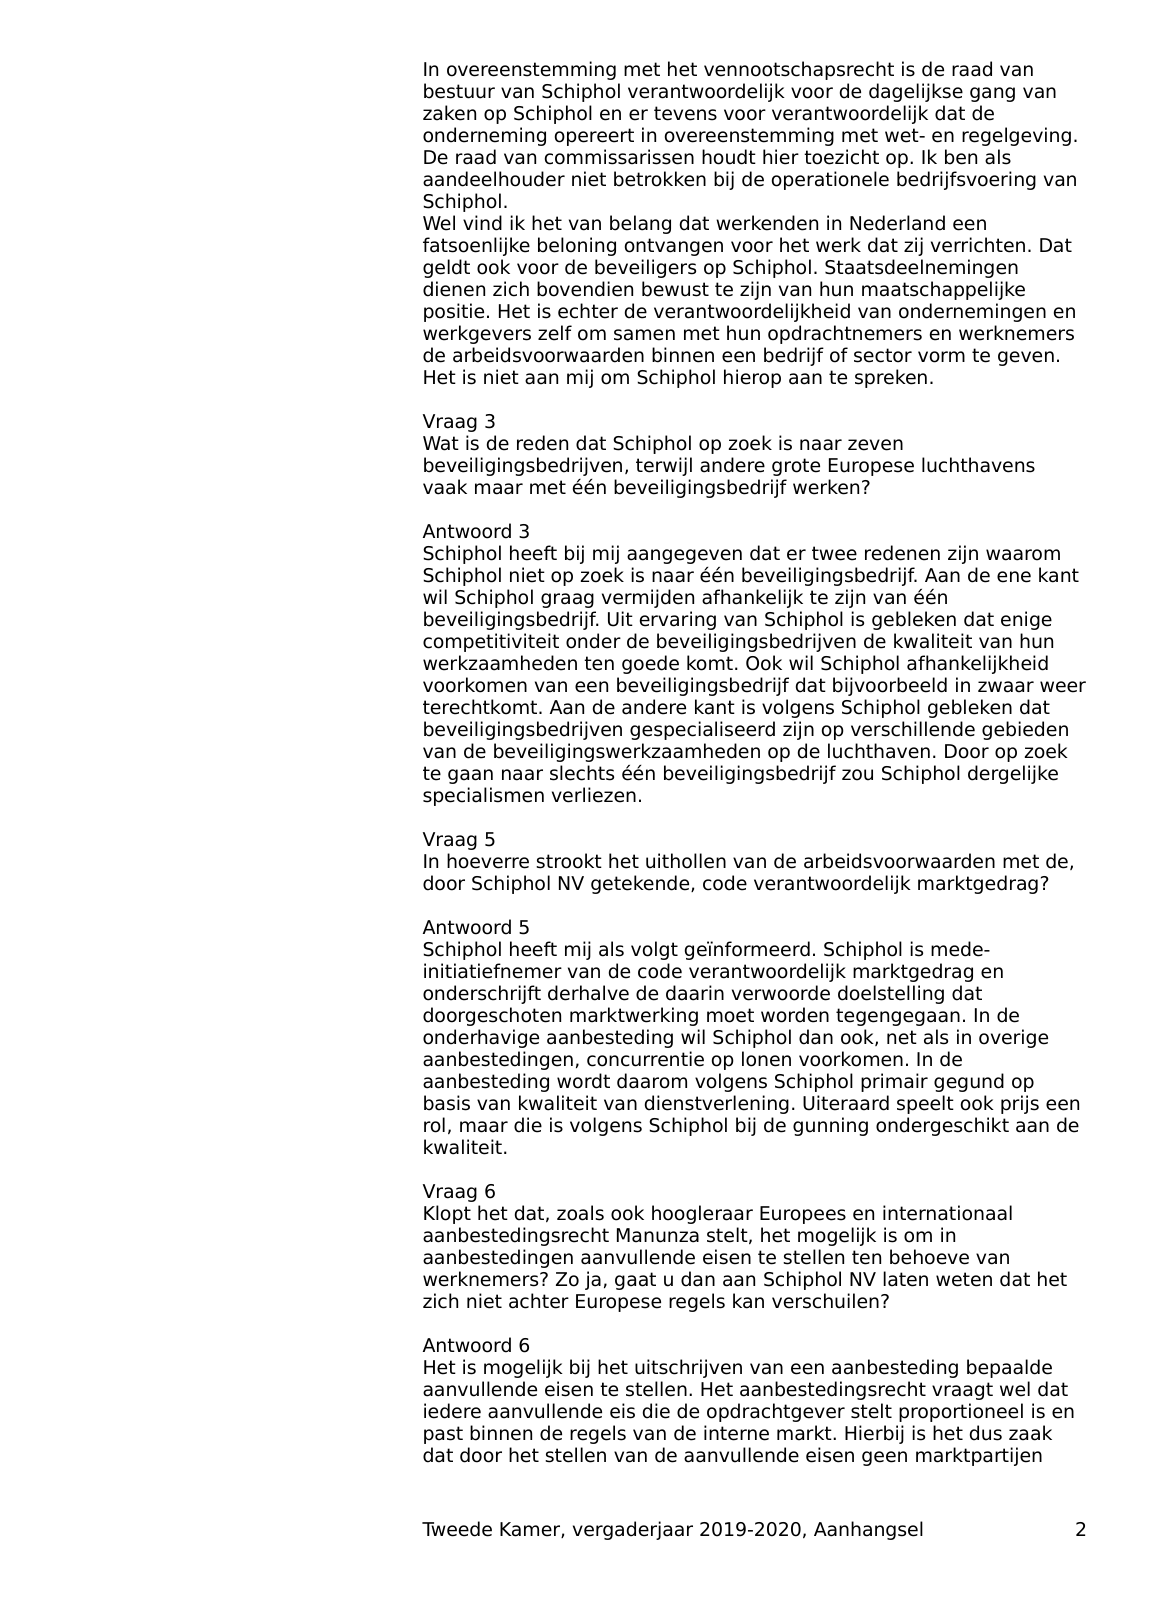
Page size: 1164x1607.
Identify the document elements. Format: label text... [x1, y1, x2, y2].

text Vraag 5 [422, 829, 1087, 851]
text Vraag 3 [422, 411, 1087, 433]
text Schiphol heeft bij mij aangegeven dat er twee redenen zijn waarom Schiphol niet op zoek is naar één beveiligingsbedrijf. Aan de ene kant wil Schiphol graag vermijden afhankelijk te zijn van één beveiligingsbedrijf. Uit ervaring van Schiphol is gebleken dat enige competitiviteit onder de beveiligingsbedrijven de kwaliteit van hun werkzaamheden ten goede komt. Ook wil Schiphol afhankelijkheid voorkomen van een beveiligingsbedrijf dat bijvoorbeeld in zwaar weer terechtkomt. Aan de andere kant is volgens Schiphol gebleken dat beveiligingsbedrijven gespecialiseerd zijn op verschillende gebieden van de beveiligingswerkzaamheden op de luchthaven. Door op zoek te gaan naar slechts één beveiligingsbedrijf zou Schiphol dergelijke specialismen verliezen. [422, 543, 1087, 807]
text In overeenstemming met het vennootschapsrecht is de raad van bestuur van Schiphol verantwoordelijk voor de dagelijkse gang van zaken op Schiphol en er tevens voor verantwoordelijk dat de onderneming opereert in overeenstemming met wet- en regelgeving. De raad van commissarissen houdt hier toezicht op. Ik ben als aandeelhouder niet betrokken bij de operationele bedrijfsvoering van Schiphol. [422, 59, 1087, 213]
text In hoeverre strookt het uithollen van de arbeidsvoorwaarden met de, door Schiphol NV getekende, code verantwoordelijk marktgedrag? [422, 851, 1087, 895]
text Klopt het dat, zoals ook hoogleraar Europees en internationaal aanbestedingsrecht Manunza stelt, het mogelijk is om in aanbestedingen aanvullende eisen te stellen ten behoeve van werknemers? Zo ja, gaat u dan aan Schiphol NV laten weten dat het zich niet achter Europese regels kan verschuilen? [422, 1203, 1087, 1313]
text Het is mogelijk bij het uitschrijven van een aanbesteding bepaalde aanvullende eisen te stellen. Het aanbestedingsrecht vraagt wel dat iedere aanvullende eis die de opdrachtgever stelt proportioneel is en past binnen de regels van de interne markt. Hierbij is het dus zaak dat door het stellen van de aanvullende eisen geen marktpartijen [422, 1357, 1087, 1467]
text Antwoord 3 [422, 521, 1087, 543]
text Antwoord 6 [422, 1335, 1087, 1357]
text Wel vind ik het van belang dat werkenden in Nederland een fatsoenlijke beloning ontvangen voor het werk dat zij verrichten. Dat geldt ook voor de beveiligers op Schiphol. Staatsdeelnemingen dienen zich bovendien bewust te zijn van hun maatschappelijke positie. Het is echter de verantwoordelijkheid van ondernemingen en werkgevers zelf om samen met hun opdrachtnemers en werknemers de arbeidsvoorwaarden binnen een bedrijf of sector vorm te geven. Het is niet aan mij om Schiphol hierop aan te spreken. [422, 213, 1087, 389]
text Antwoord 5 [422, 917, 1087, 939]
text Vraag 6 [422, 1181, 1087, 1203]
text Wat is de reden dat Schiphol op zoek is naar zeven beveiligingsbedrijven, terwijl andere grote Europese luchthavens vaak maar met één beveiligingsbedrijf werken? [422, 433, 1087, 499]
text Schiphol heeft mij als volgt geïnformeerd. Schiphol is mede-initiatiefnemer van de code verantwoordelijk marktgedrag en onderschrijft derhalve de daarin verwoorde doelstelling dat doorgeschoten marktwerking moet worden tegengegaan. In de onderhavige aanbesteding wil Schiphol dan ook, net als in overige aanbestedingen, concurrentie op lonen voorkomen. In de aanbesteding wordt daarom volgens Schiphol primair gegund op basis van kwaliteit van dienstverlening. Uiteraard speelt ook prijs een rol, maar die is volgens Schiphol bij de gunning ondergeschikt aan de kwaliteit. [422, 939, 1087, 1159]
